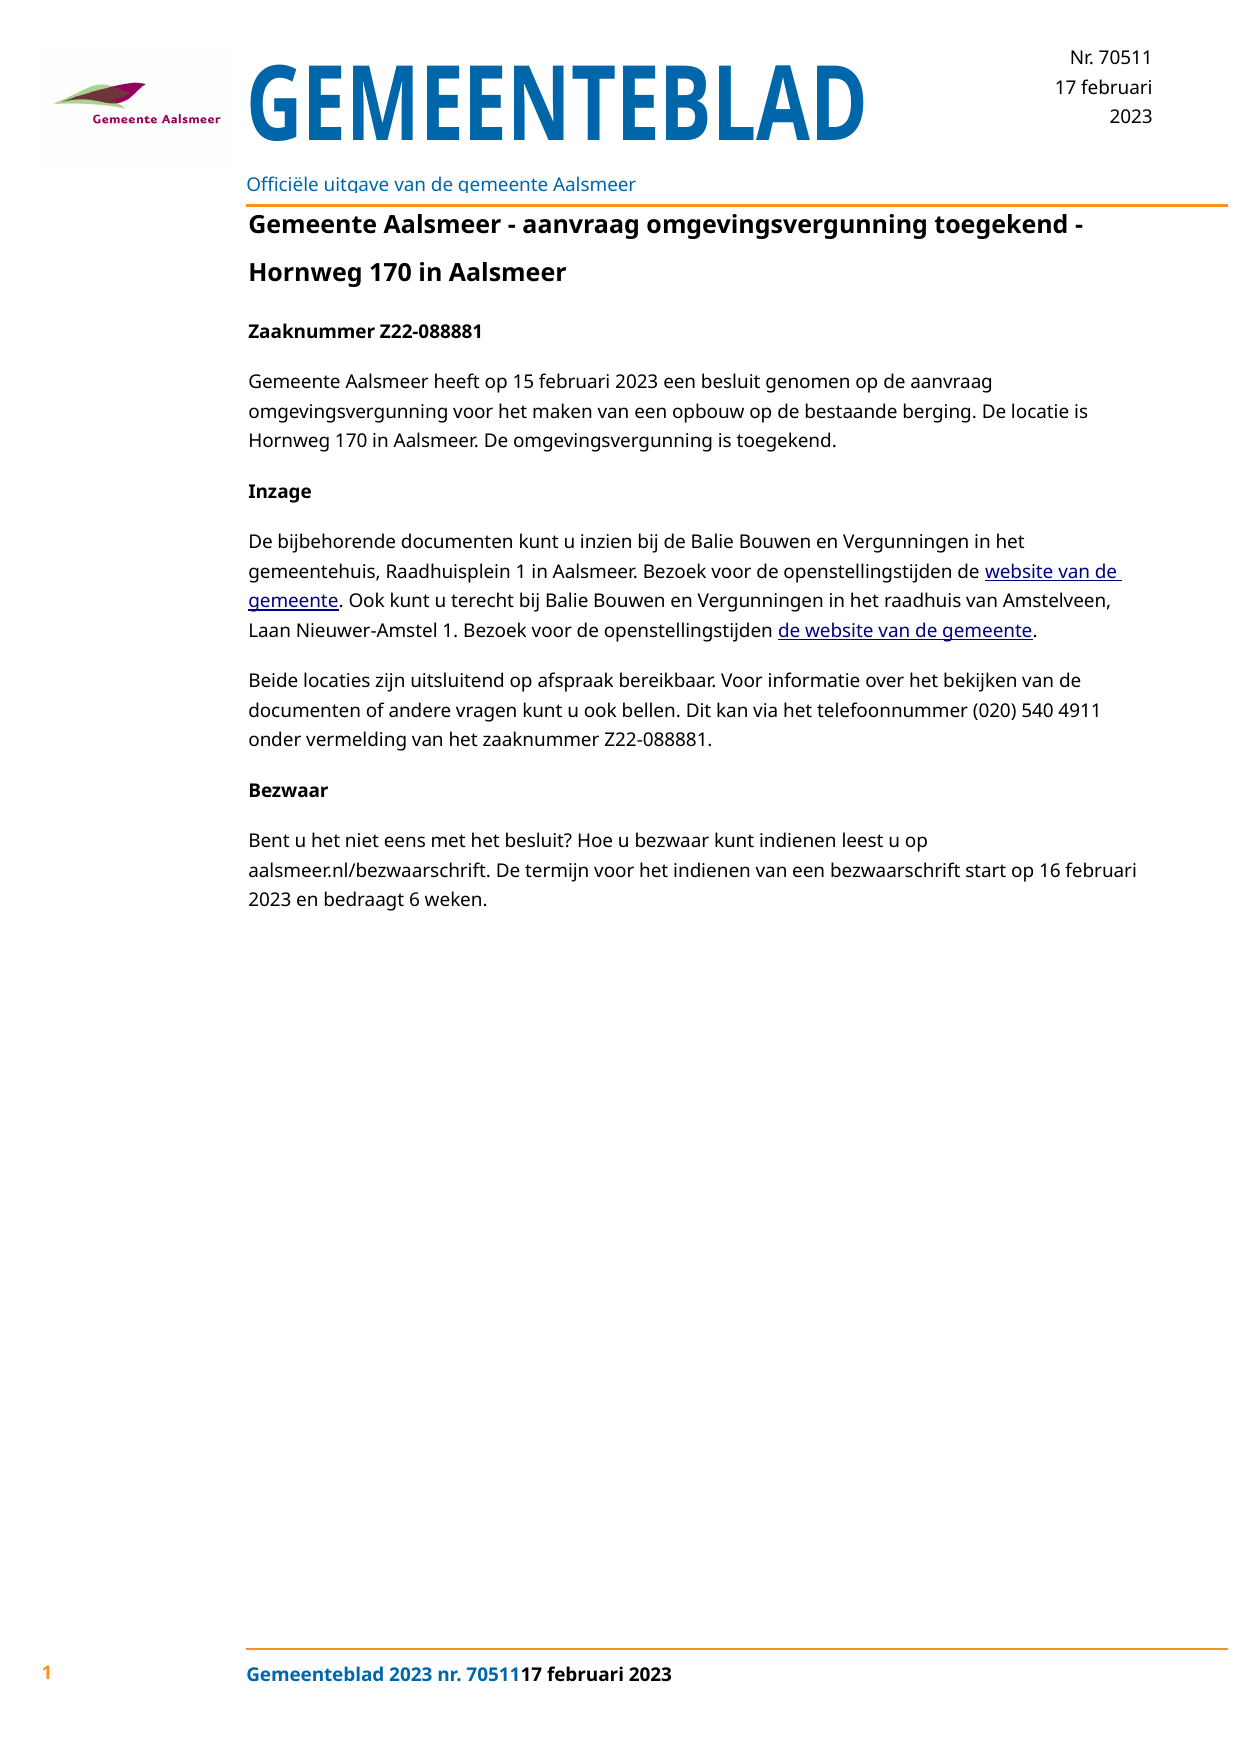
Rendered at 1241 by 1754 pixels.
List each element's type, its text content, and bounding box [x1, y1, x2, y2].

picture [41, 47, 231, 172]
text Gemeente Aalsmeer - aanvraag omgevingsvergunning toegekend - Hornweg 170 in Aalsmeer [248, 207, 1152, 288]
text Bezwaar [248, 777, 1152, 803]
text De bijbehorende documenten kunt u inzien bij de Balie Bouwen en Vergunningen in het gemeentehuis, Raadhuisplein 1 in Aalsmeer. Bezoek voor de openstellingstijden de website van de gemeente. Ook kunt u terecht bij Balie Bouwen en Vergunningen in het raadhuis van Amstelveen, Laan Nieuwer-Amstel 1. Bezoek voor de openstellingstijden de website van de gemeente. [248, 528, 1152, 643]
text Zaaknummer Z22-088881 [248, 318, 1152, 344]
text Gemeente Aalsmeer heeft op 15 februari 2023 een besluit genomen op de aanvraag omgevingsvergunning voor het maken van een opbouw op de bestaande berging. De locatie is Hornweg 170 in Aalsmeer. De omgevingsvergunning is toegekend. [248, 368, 1152, 453]
text Beide locaties zijn uitsluitend op afspraak bereikbaar. Voor informatie over het bekijken van de documenten of andere vragen kunt u ook bellen. Dit kan via het telefoonnummer (020) 540 4911 onder vermelding van het zaaknummer Z22-088881. [248, 667, 1152, 752]
text Bent u het niet eens met het besluit? Hoe u bezwaar kunt indienen leest u op aalsmeer.nl/bezwaarschrift. De termijn voor het indienen van een bezwaarschrift start op 16 februari 2023 en bedraagt 6 weken. [248, 827, 1152, 912]
text Inzage [248, 478, 1152, 504]
